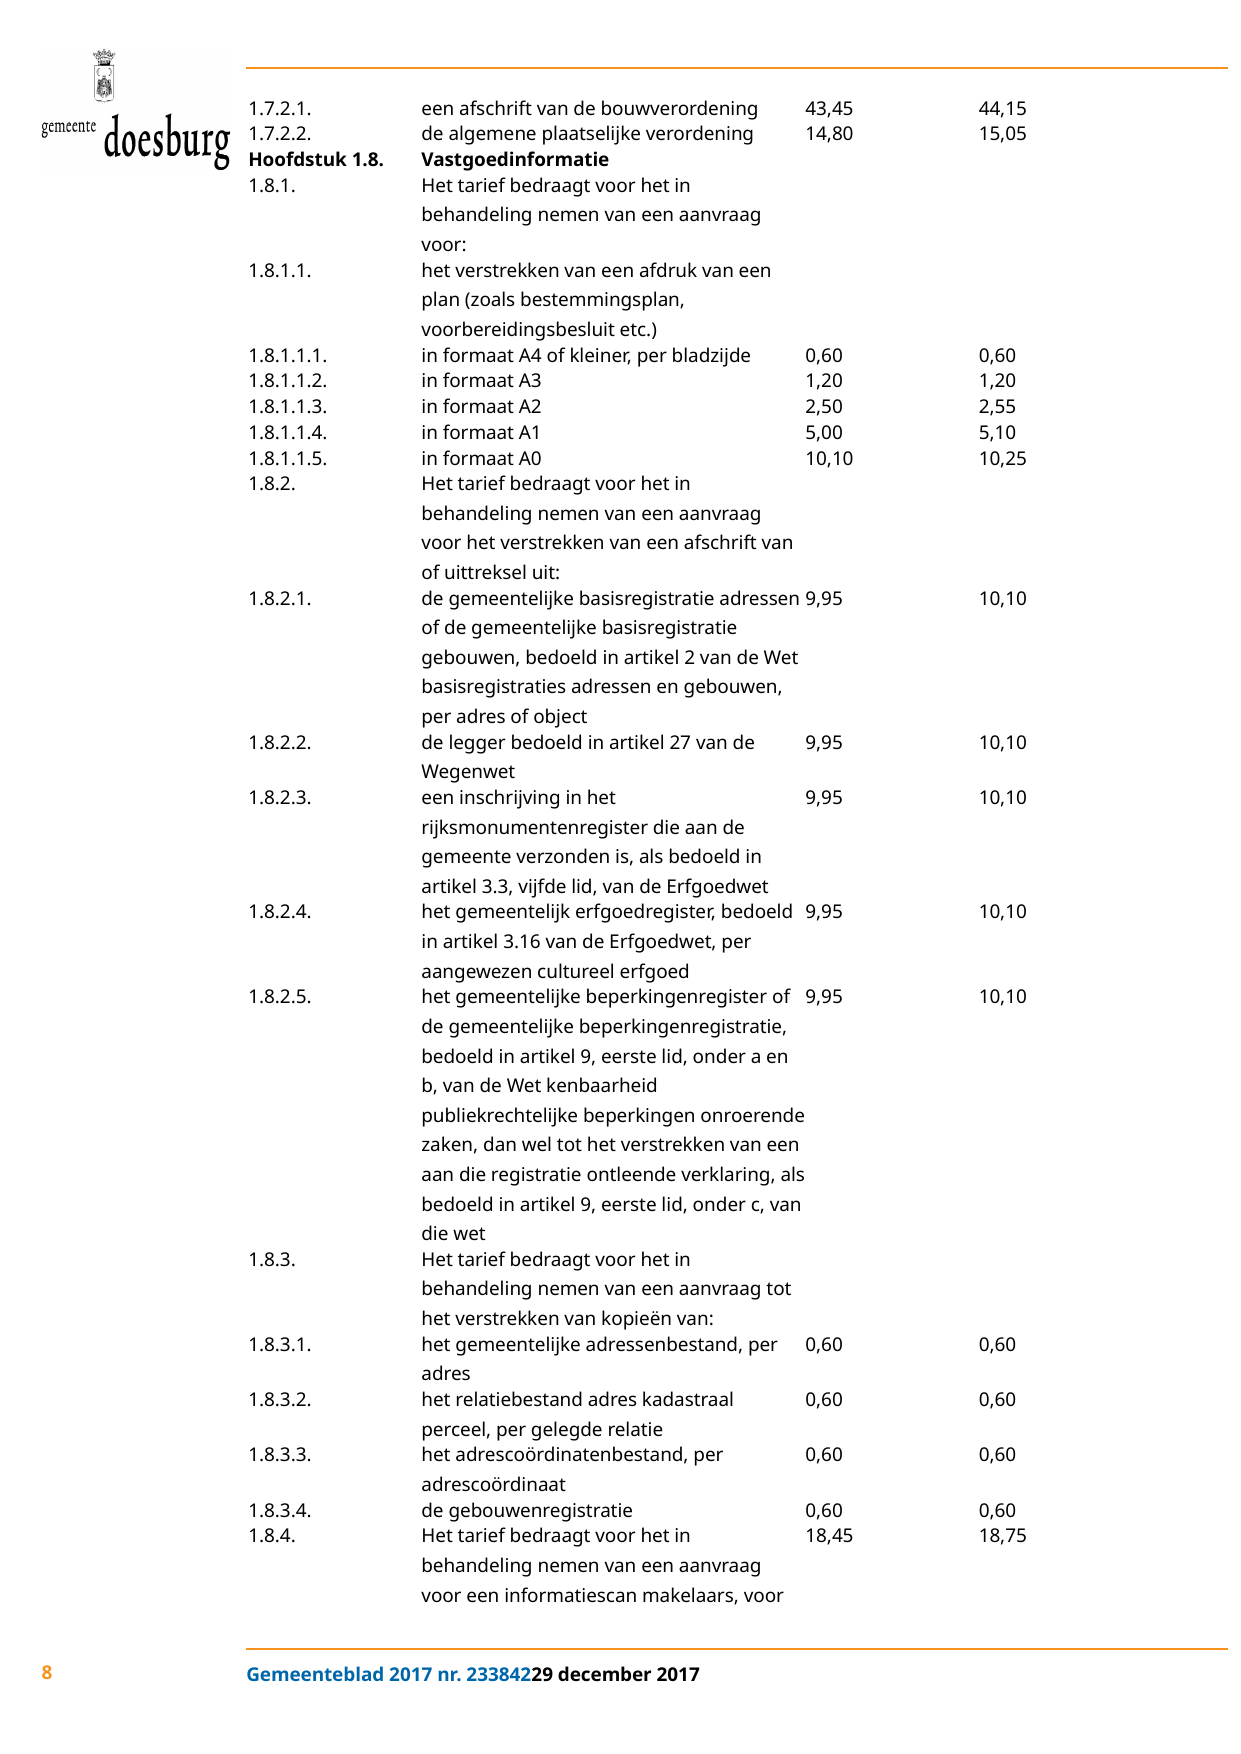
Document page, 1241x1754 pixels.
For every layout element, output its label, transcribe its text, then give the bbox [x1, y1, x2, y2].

table_cell [979, 470, 1152, 585]
table_cell 18,45 [805, 1523, 978, 1607]
table_cell 10,10 [805, 445, 978, 470]
table_cell 10,25 [979, 445, 1152, 470]
table_cell 1.8.1.1.5. [248, 445, 421, 470]
table_cell 5,10 [979, 419, 1152, 445]
table_cell [805, 172, 978, 257]
table_cell in formaat A3 [421, 368, 805, 393]
table_cell de algemene plaatselijke verordening [421, 121, 805, 146]
table_cell 9,95 [805, 784, 978, 899]
table_cell het verstrekken van een afdruk van een plan (zoals bestemmingsplan, voorbereidingsbesluit etc.) [421, 257, 805, 342]
table_cell [979, 172, 1152, 257]
table_cell 0,60 [979, 342, 1152, 367]
table_cell 0,60 [979, 1442, 1152, 1497]
table_cell 1.8.2.2. [248, 729, 421, 784]
table_cell Hoofdstuk 1.8. [248, 146, 421, 172]
table_cell 1.8.3.2. [248, 1386, 421, 1442]
table_cell 0,60 [805, 1386, 978, 1442]
table_cell 15,05 [979, 121, 1152, 146]
table_cell 43,45 [805, 95, 978, 121]
table_cell het gemeentelijk erfgoedregister, bedoeld in artikel 3.16 van de Erfgoedwet, per aangewezen cultureel erfgoed [421, 899, 805, 984]
table_cell het relatiebestand adres kadastraal perceel, per gelegde relatie [421, 1386, 805, 1442]
table_cell in formaat A1 [421, 419, 805, 445]
table_cell 2,50 [805, 393, 978, 419]
table_cell 0,60 [805, 342, 978, 367]
table_cell Vastgoedinformatie [421, 146, 805, 172]
table_cell 9,95 [805, 984, 978, 1246]
table_cell 1.8.4. [248, 1523, 421, 1607]
table_cell [979, 146, 1152, 172]
table_cell de gebouwenregistratie [421, 1497, 805, 1523]
table_cell [979, 257, 1152, 342]
table_cell 1.8.2.5. [248, 984, 421, 1246]
table_cell 10,10 [979, 984, 1152, 1246]
table_cell 1.8.3.4. [248, 1497, 421, 1523]
table_cell 1.8.2.4. [248, 899, 421, 984]
table_cell de legger bedoeld in artikel 27 van de Wegenwet [421, 729, 805, 784]
table_cell 1.8.1. [248, 172, 421, 257]
table_cell 1,20 [979, 368, 1152, 393]
table_cell Het tarief bedraagt voor het in behandeling nemen van een aanvraag voor: [421, 172, 805, 257]
table_cell 44,15 [979, 95, 1152, 121]
table_cell 14,80 [805, 121, 978, 146]
table_cell 1.8.1.1. [248, 257, 421, 342]
table_cell 1.7.2.2. [248, 121, 421, 146]
table_cell 1.8.2.1. [248, 585, 421, 729]
table_cell Het tarief bedraagt voor het in behandeling nemen van een aanvraag tot het verstrekken van kopieën van: [421, 1246, 805, 1331]
table_cell 1.8.3. [248, 1246, 421, 1331]
table_cell een afschrift van de bouwverordening [421, 95, 805, 121]
table_cell het gemeentelijke adressenbestand, per adres [421, 1331, 805, 1386]
table_cell 1.8.1.1.1. [248, 342, 421, 367]
table_cell in formaat A0 [421, 445, 805, 470]
table_cell een inschrijving in het rijksmonumentenregister die aan de gemeente verzonden is, als bedoeld in artikel 3.3, vijfde lid, van de Erfgoedwet [421, 784, 805, 899]
table_cell 1.8.3.3. [248, 1442, 421, 1497]
table_cell [805, 257, 978, 342]
table_cell 9,95 [805, 729, 978, 784]
table_cell 0,60 [805, 1442, 978, 1497]
table_cell 0,60 [979, 1331, 1152, 1386]
table_cell 18,75 [979, 1523, 1152, 1607]
table_cell 1.8.1.1.4. [248, 419, 421, 445]
table_cell [979, 1246, 1152, 1331]
table_cell 9,95 [805, 585, 978, 729]
table_cell in formaat A4 of kleiner, per bladzijde [421, 342, 805, 367]
table_cell [805, 1246, 978, 1331]
picture [41, 47, 231, 172]
table_cell 0,60 [979, 1497, 1152, 1523]
table_cell 0,60 [979, 1386, 1152, 1442]
table_cell 5,00 [805, 419, 978, 445]
table_cell [805, 146, 978, 172]
table_cell 10,10 [979, 585, 1152, 729]
table_cell 1,20 [805, 368, 978, 393]
table_cell 1.8.3.1. [248, 1331, 421, 1386]
table_cell 10,10 [979, 784, 1152, 899]
table_cell Het tarief bedraagt voor het in behandeling nemen van een aanvraag voor een informatiescan makelaars, voor [421, 1523, 805, 1607]
table_cell het adrescoördinatenbestand, per adrescoördinaat [421, 1442, 805, 1497]
table_cell 1.8.2. [248, 470, 421, 585]
table_cell 1.8.2.3. [248, 784, 421, 899]
table_cell de gemeentelijke basisregistratie adressen of de gemeentelijke basisregistratie gebouwen, bedoeld in artikel 2 van de Wet basisregistraties adressen en gebouwen, per adres of object [421, 585, 805, 729]
table_cell het gemeentelijke beperkingenregister of de gemeentelijke beperkingenregistratie, bedoeld in artikel 9, eerste lid, onder a en b, van de Wet kenbaarheid publiekrechtelijke beperkingen onroerende zaken, dan wel tot het verstrekken van een aan die registratie ontleende verklaring, als bedoeld in artikel 9, eerste lid, onder c, van die wet [421, 984, 805, 1246]
table_cell in formaat A2 [421, 393, 805, 419]
table_cell 1.8.1.1.2. [248, 368, 421, 393]
table_cell 1.7.2.1. [248, 95, 421, 121]
table_cell 0,60 [805, 1331, 978, 1386]
table_cell 9,95 [805, 899, 978, 984]
table_cell 2,55 [979, 393, 1152, 419]
table_cell [805, 470, 978, 585]
table_cell 0,60 [805, 1497, 978, 1523]
table_cell 10,10 [979, 899, 1152, 984]
table_cell 1.8.1.1.3. [248, 393, 421, 419]
table_cell Het tarief bedraagt voor het in behandeling nemen van een aanvraag voor het verstrekken van een afschrift van of uittreksel uit: [421, 470, 805, 585]
table_cell 10,10 [979, 729, 1152, 784]
